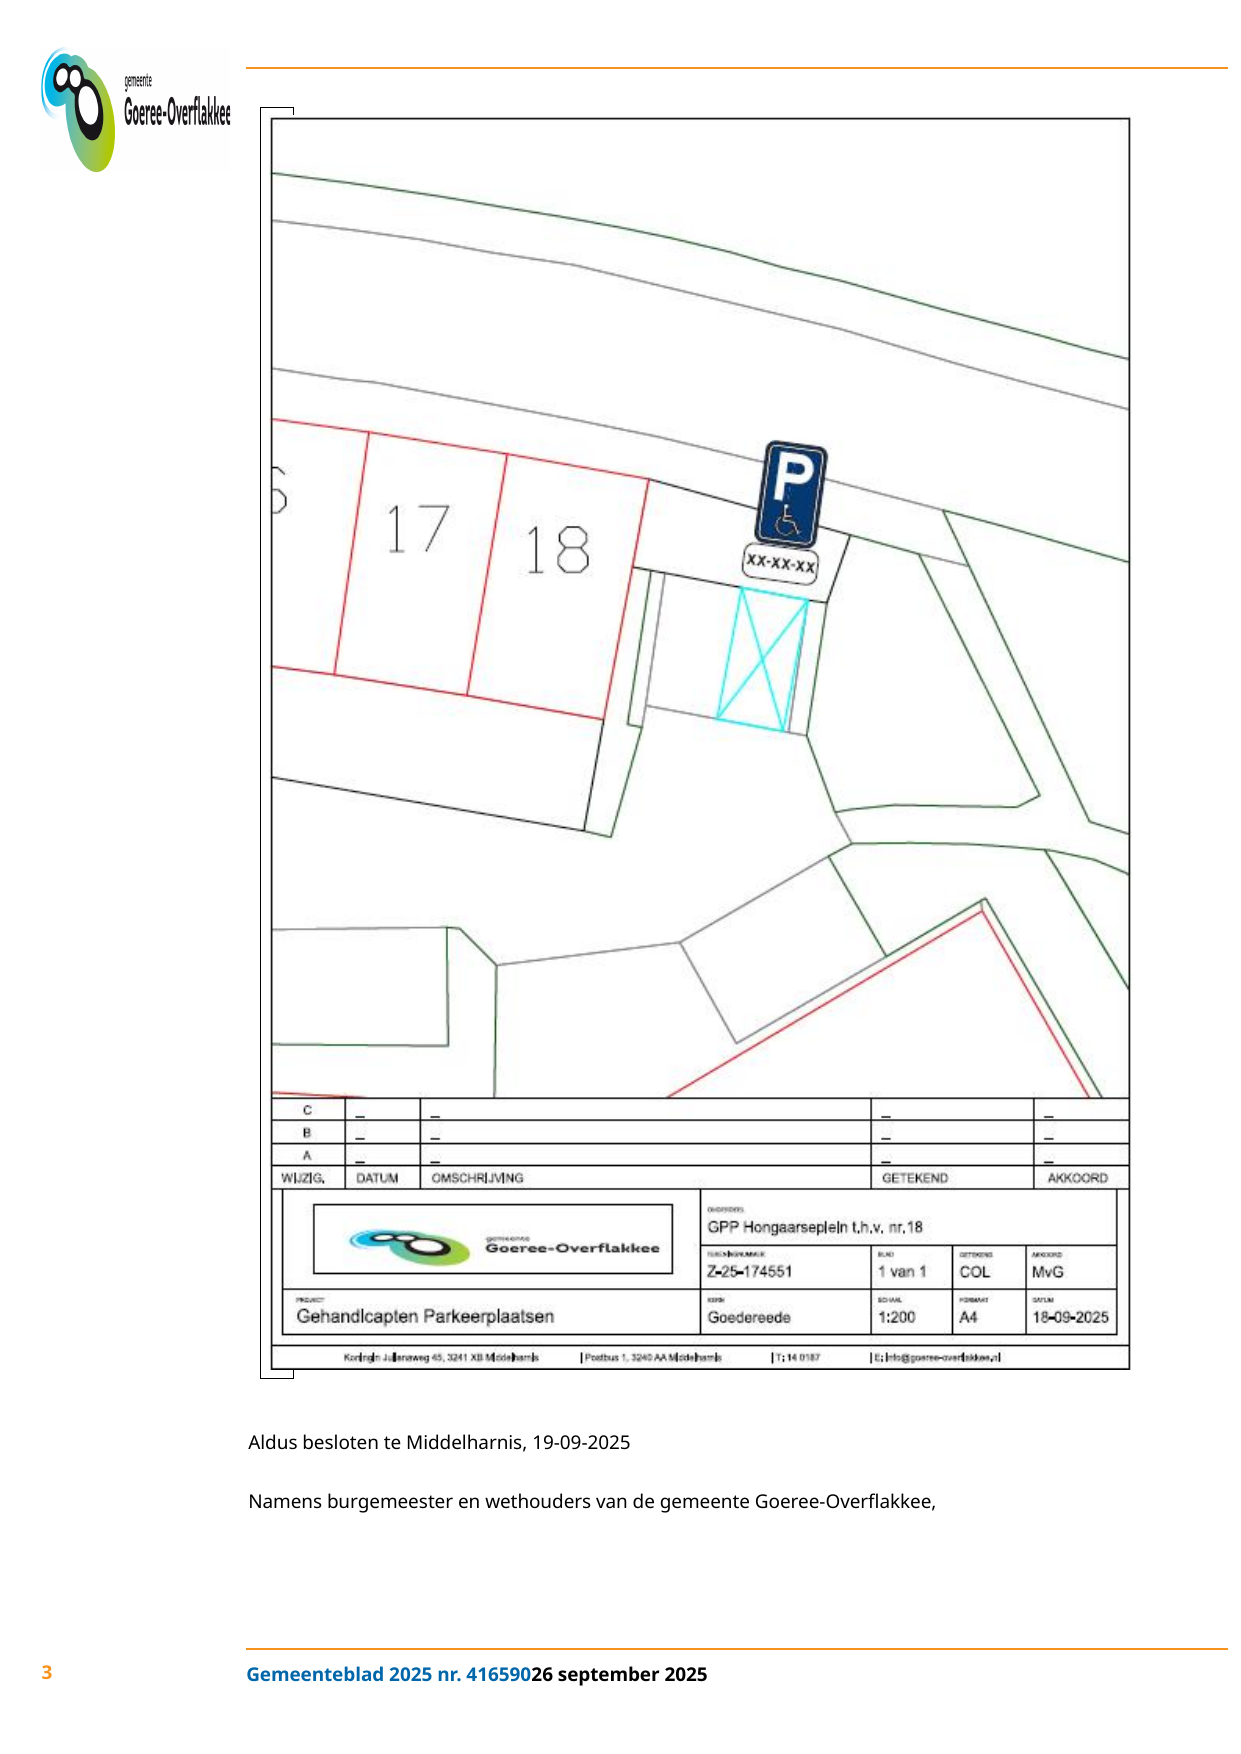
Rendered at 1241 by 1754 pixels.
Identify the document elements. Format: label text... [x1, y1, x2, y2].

text Namens burgemeester en wethouders van de gemeente Goeree-Overflakkee, [248, 1488, 1152, 1514]
text Aldus besloten te Middelharnis, 19-09-2025 [248, 1429, 1152, 1455]
picture [268, 115, 1132, 1370]
picture [41, 47, 231, 172]
